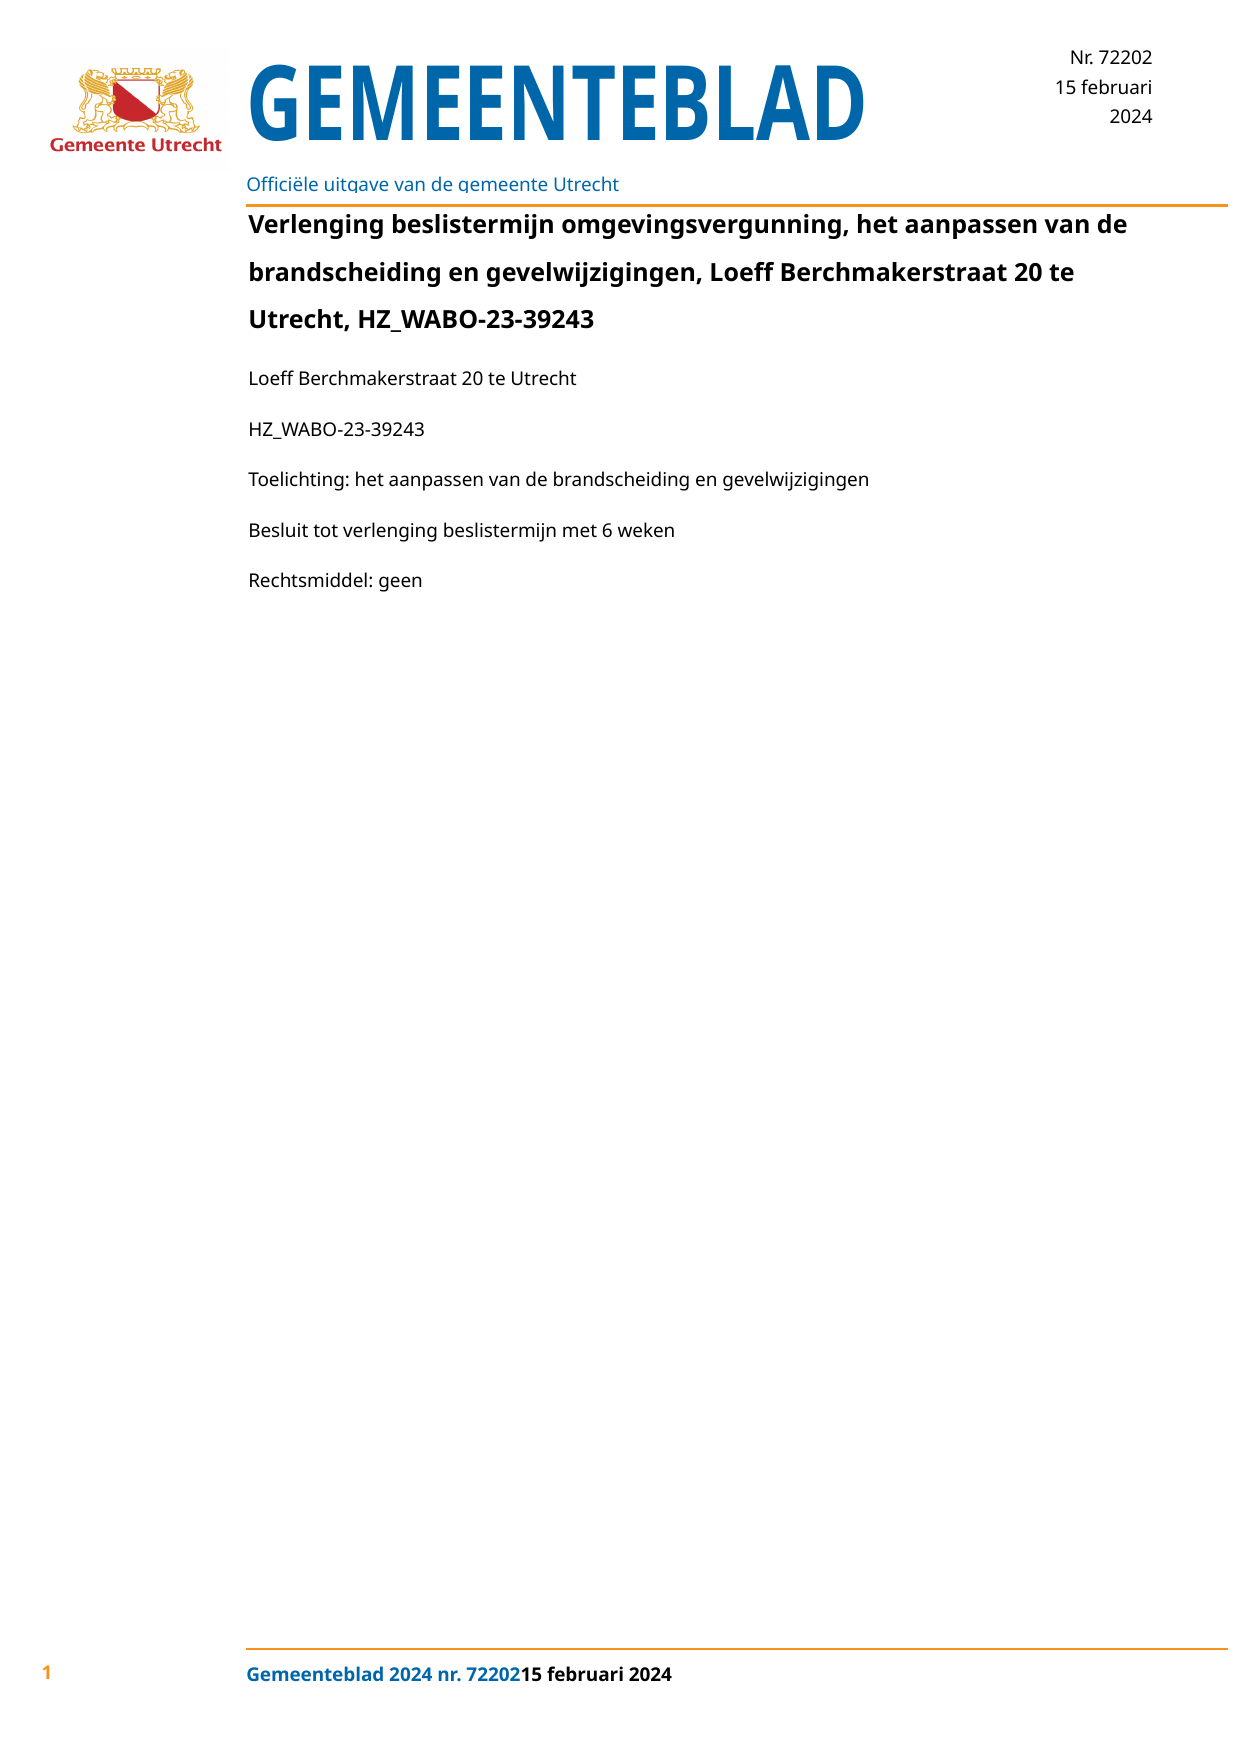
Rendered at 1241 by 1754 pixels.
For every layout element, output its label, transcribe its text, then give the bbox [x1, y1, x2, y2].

text Toelichting: het aanpassen van de brandscheiding en gevelwijzigingen [248, 466, 1152, 492]
picture [41, 47, 231, 172]
text Loeff Berchmakerstraat 20 te Utrecht [248, 366, 1152, 391]
text Besluit tot verlenging beslistermijn met 6 weken [248, 517, 1152, 542]
text Rechtsmiddel: geen [248, 567, 1152, 593]
text Verlenging beslistermijn omgevingsvergunning, het aanpassen van de brandscheiding en gevelwijzigingen, Loeff Berchmakerstraat 20 te Utrecht, HZ_WABO-23-39243 [248, 207, 1152, 336]
text HZ_WABO-23-39243 [248, 416, 1152, 442]
